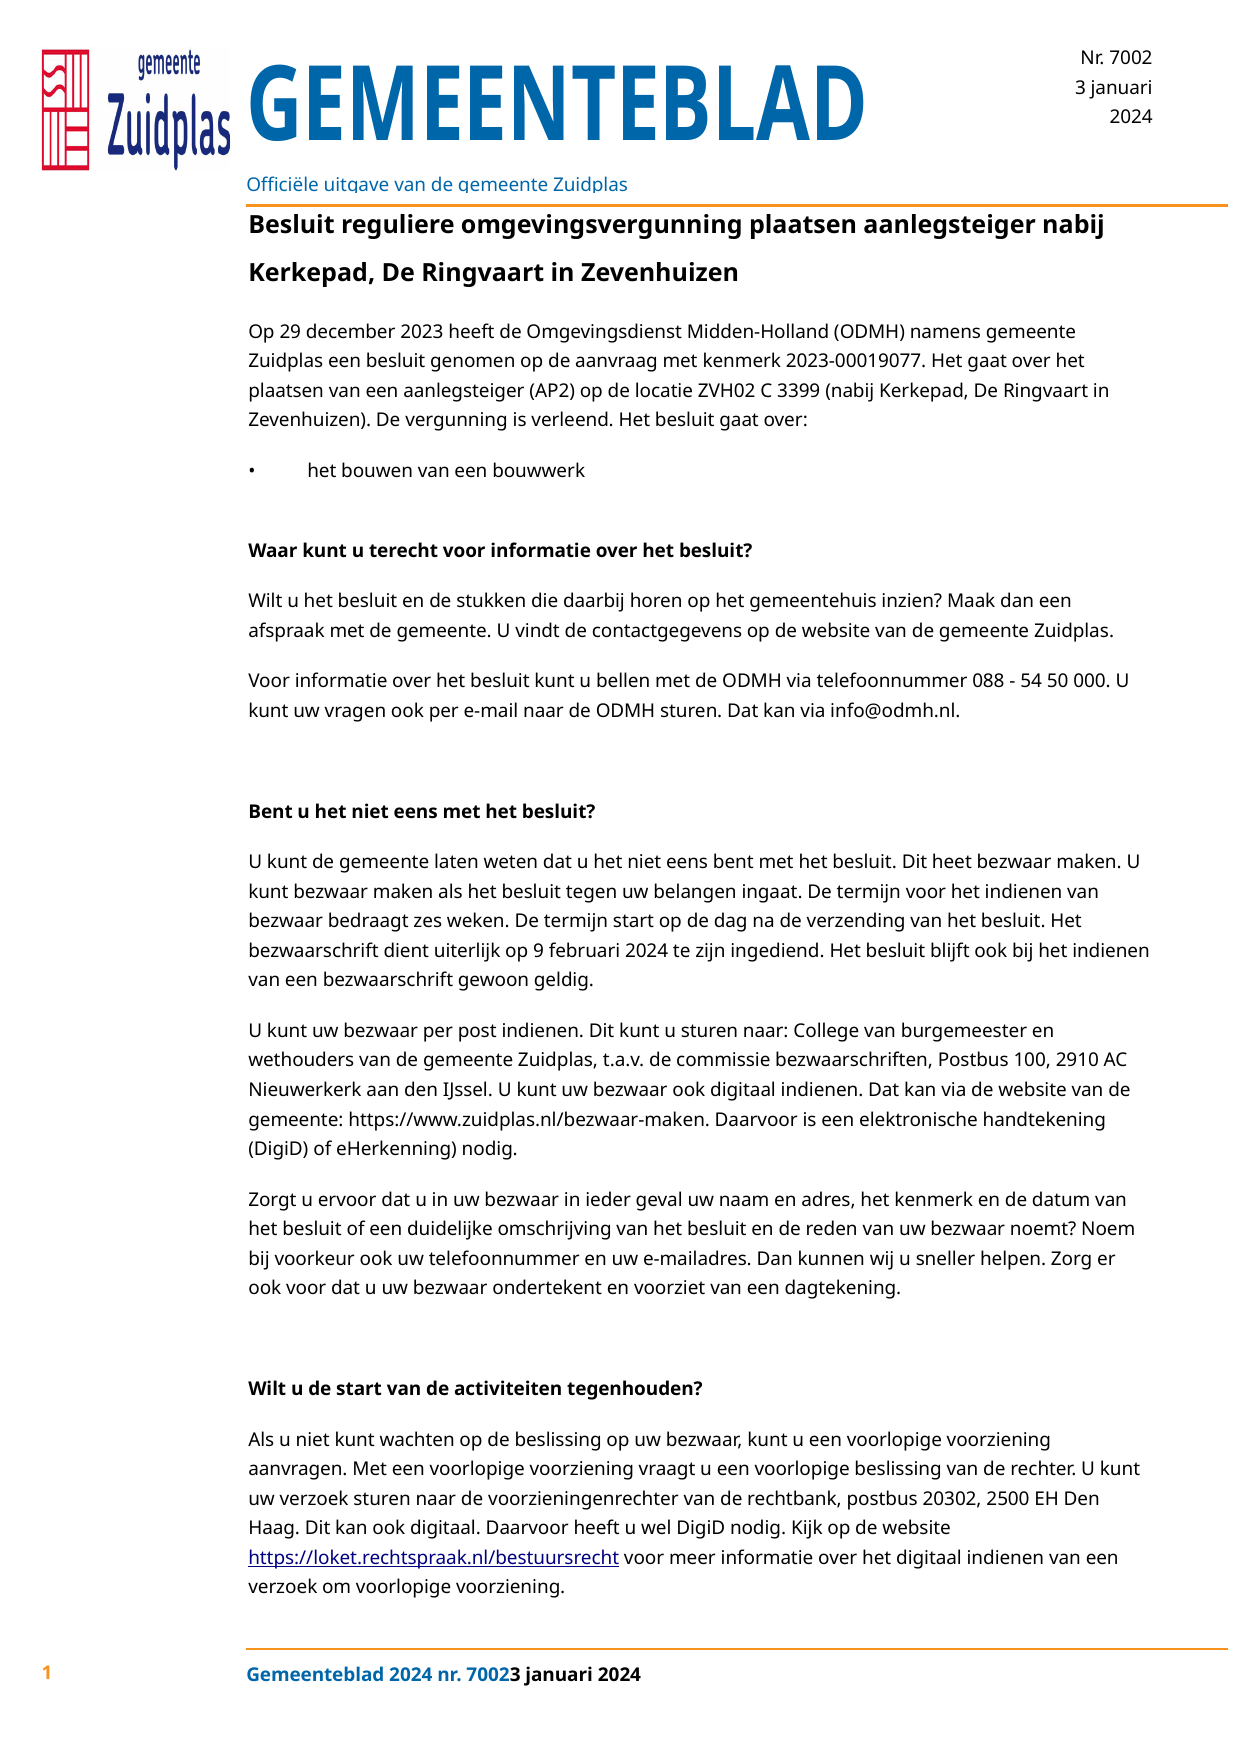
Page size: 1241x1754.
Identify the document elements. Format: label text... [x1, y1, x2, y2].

text Waar kunt u terecht voor informatie over het besluit? [248, 537, 1152, 563]
text Als u niet kunt wachten op de beslissing op uw bezwaar, kunt u een voorlopige voorziening aanvragen. Met een voorlopige voorziening vraagt u een voorlopige beslissing van de rechter. U kunt uw verzoek sturen naar de voorzieningenrechter van de rechtbank, postbus 20302, 2500 EH Den Haag. Dit kan ook digitaal. Daarvoor heeft u wel DigiD nodig. Kijk op de website https://loket.rechtspraak.nl/bestuursrecht voor meer informatie over het digitaal indienen van een verzoek om voorlopige voorziening. [248, 1426, 1152, 1599]
text U kunt uw bezwaar per post indienen. Dit kunt u sturen naar: College van burgemeester en wethouders van de gemeente Zuidplas, t.a.v. de commissie bezwaarschriften, Postbus 100, 2910 AC Nieuwerkerk aan den IJssel. U kunt uw bezwaar ook digitaal indienen. Dat kan via de website van de gemeente: https://www.zuidplas.nl/bezwaar-maken. Daarvoor is een elektronische handtekening (DigiD) of eHerkenning) nodig. [248, 1017, 1152, 1161]
text Wilt u de start van de activiteiten tegenhouden? [248, 1375, 1152, 1401]
text U kunt de gemeente laten weten dat u het niet eens bent met het besluit. Dit heet bezwaar maken. U kunt bezwaar maken als het besluit tegen uw belangen ingaat. De termijn voor het indienen van bezwaar bedraagt zes weken. De termijn start op de dag na de verzending van het besluit. Het bezwaarschrift dient uiterlijk op 9 februari 2024 te zijn ingediend. Het besluit blijft ook bij het indienen van een bezwaarschrift gewoon geldig. [248, 848, 1152, 992]
text Voor informatie over het besluit kunt u bellen met de ODMH via telefoonnummer 088 - 54 50 000. U kunt uw vragen ook per e-mail naar de ODMH sturen. Dat kan via info@odmh.nl. [248, 667, 1152, 723]
text Besluit reguliere omgevingsvergunning plaatsen aanlegsteiger nabij Kerkepad, De Ringvaart in Zevenhuizen [248, 207, 1152, 288]
text Wilt u het besluit en de stukken die daarbij horen op het gemeentehuis inzien? Maak dan een afspraak met de gemeente. U vindt de contactgegevens op de website van de gemeente Zuidplas. [248, 587, 1152, 643]
text Op 29 december 2023 heeft de Omgevingsdienst Midden-Holland (ODMH) namens gemeente Zuidplas een besluit genomen op de aanvraag met kenmerk 2023-00019077. Het gaat over het plaatsen van een aanlegsteiger (AP2) op de locatie ZVH02 C 3399 (nabij Kerkepad, De Ringvaart in Zevenhuizen). De vergunning is verleend. Het besluit gaat over: [248, 318, 1152, 432]
text Zorgt u ervoor dat u in uw bezwaar in ieder geval uw naam en adres, het kenmerk en de datum van het besluit of een duidelijke omschrijving van het besluit en de reden van uw bezwaar noemt? Noem bij voorkeur ook uw telefoonnummer en uw e-mailadres. Dan kunnen wij u sneller helpen. Zorg er ook voor dat u uw bezwaar ondertekent en voorziet van een dagtekening. [248, 1186, 1152, 1300]
list het bouwen van een bouwwerk [248, 457, 1152, 483]
picture [41, 47, 231, 172]
text Bent u het niet eens met het besluit? [248, 798, 1152, 824]
